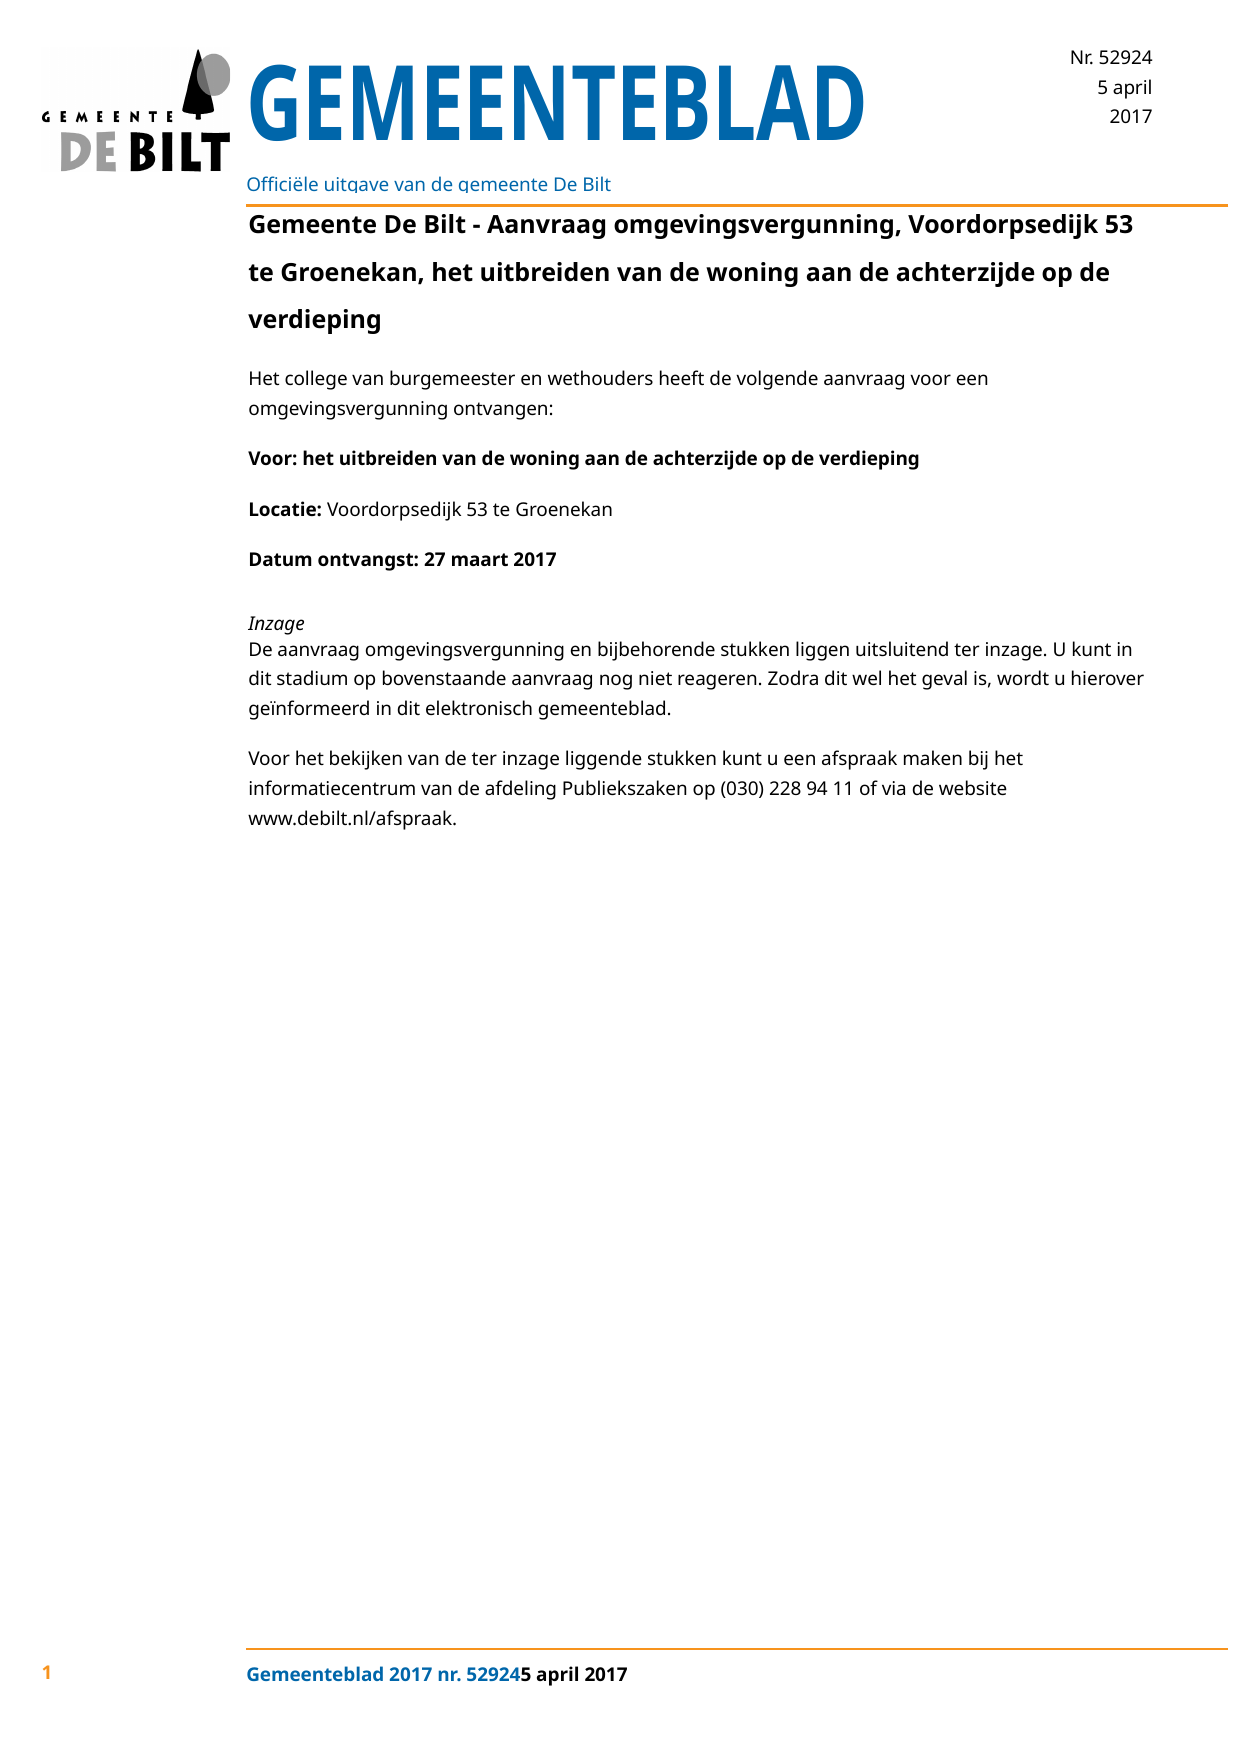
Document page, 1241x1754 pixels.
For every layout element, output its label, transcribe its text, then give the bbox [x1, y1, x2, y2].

text Inzage [248, 610, 1152, 636]
text Datum ontvangst: 27 maart 2017 [248, 546, 1152, 572]
text Voor: het uitbreiden van de woning aan de achterzijde op de verdieping [248, 446, 1152, 471]
text Voor het bekijken van de ter inzage liggende stukken kunt u een afspraak maken bij het informatiecentrum van de afdeling Publiekszaken op (030) 228 94 11 of via de website www.debilt.nl/afspraak. [248, 746, 1152, 831]
text Het college van burgemeester en wethouders heeft de volgende aanvraag voor een omgevingsvergunning ontvangen: [248, 366, 1152, 421]
text De aanvraag omgevingsvergunning en bijbehorende stukken liggen uitsluitend ter inzage. U kunt in dit stadium op bovenstaande aanvraag nog niet reageren. Zodra dit wel het geval is, wordt u hierover geïnformeerd in dit elektronisch gemeenteblad. [248, 636, 1152, 721]
picture [41, 47, 231, 172]
text Gemeente De Bilt - Aanvraag omgevingsvergunning, Voordorpsedijk 53 te Groenekan, het uitbreiden van de woning aan de achterzijde op de verdieping [248, 207, 1152, 336]
text Locatie: Voordorpsedijk 53 te Groenekan [248, 496, 1152, 522]
